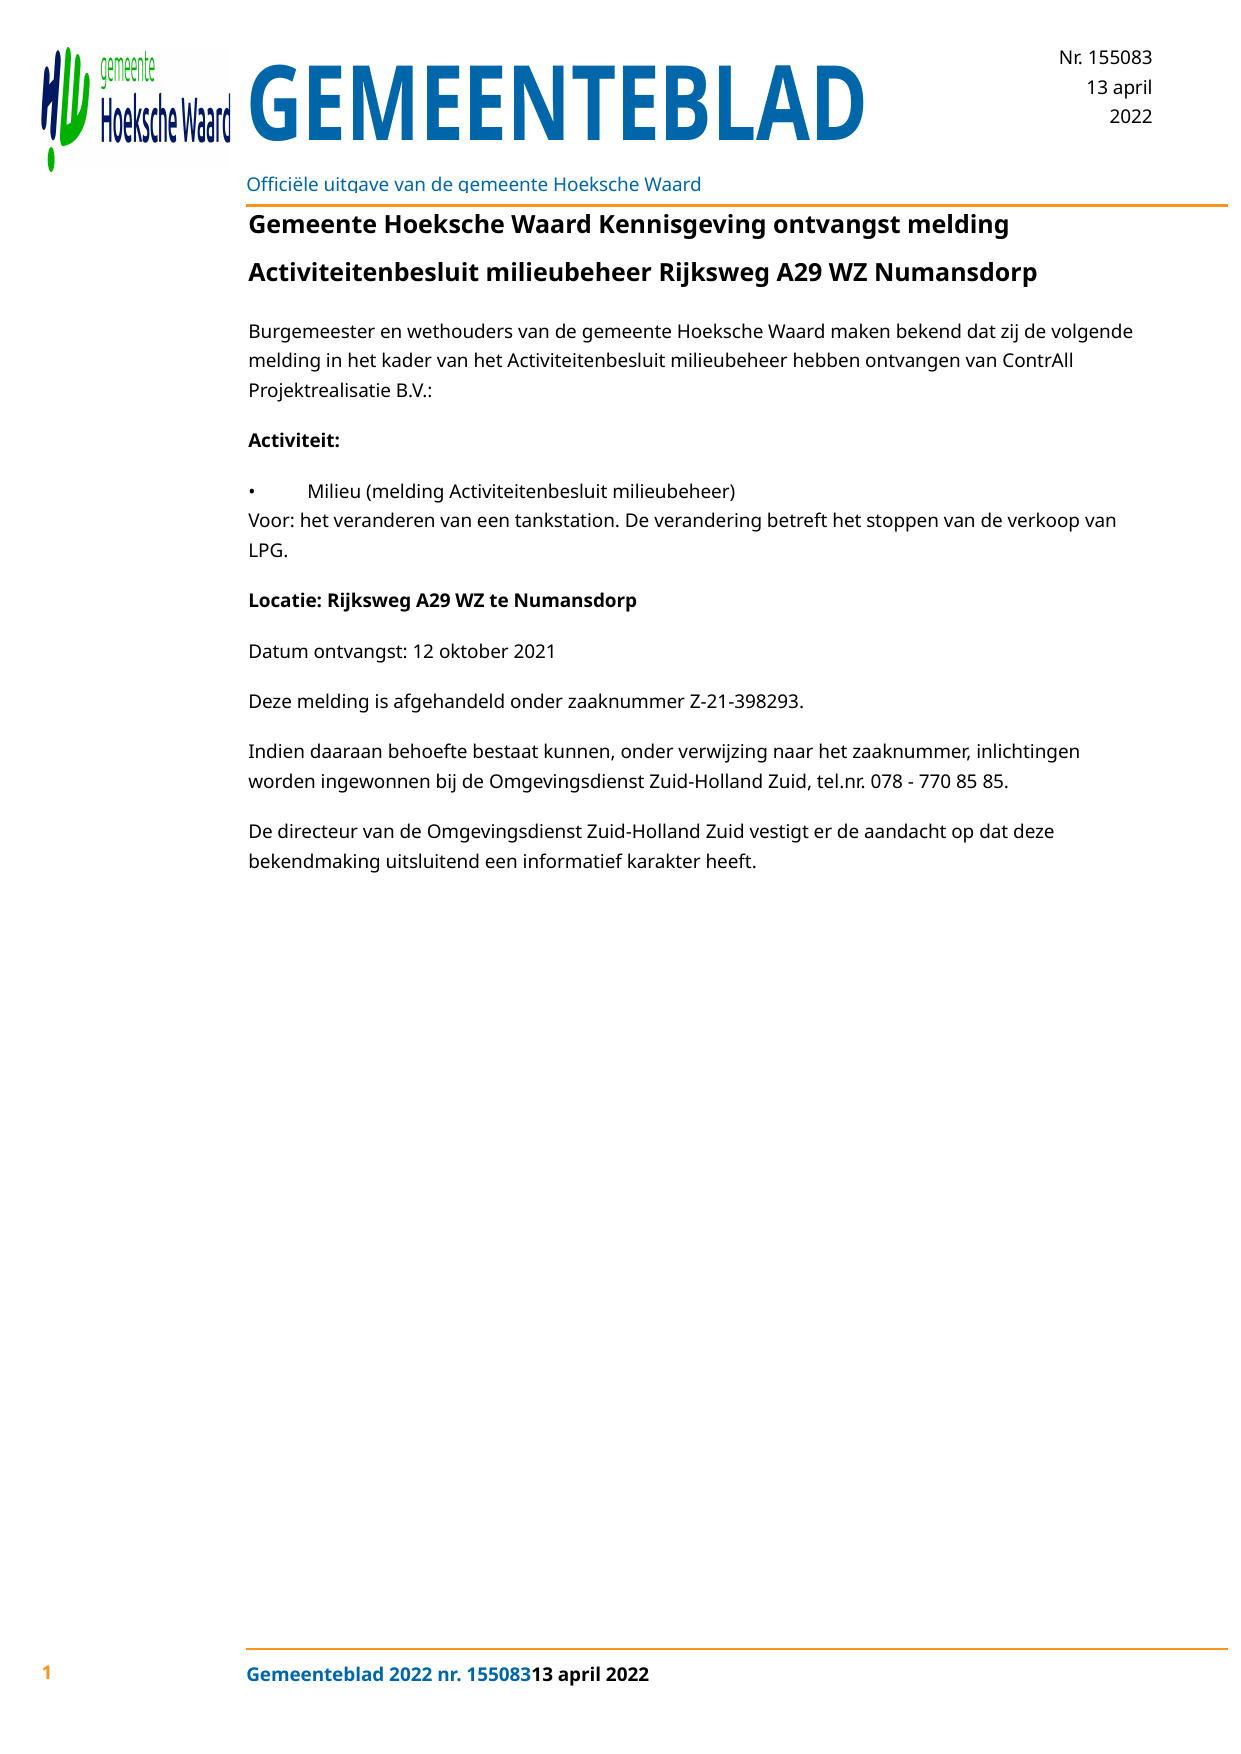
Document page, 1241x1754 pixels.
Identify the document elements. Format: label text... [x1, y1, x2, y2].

text Burgemeester en wethouders van de gemeente Hoeksche Waard maken bekend dat zij de volgende melding in het kader van het Activiteitenbesluit milieubeheer hebben ontvangen van ContrAll Projektrealisatie B.V.: [248, 318, 1152, 403]
text Voor: het veranderen van een tankstation. De verandering betreft het stoppen van de verkoop van LPG. [248, 507, 1152, 563]
text Gemeente Hoeksche Waard Kennisgeving ontvangst melding Activiteitenbesluit milieubeheer Rijksweg A29 WZ Numansdorp [248, 207, 1152, 288]
list Milieu (melding Activiteitenbesluit milieubeheer) [248, 478, 1152, 504]
text Activiteit: [248, 427, 1152, 453]
text Deze melding is afgehandeld onder zaaknummer Z-21-398293. [248, 688, 1152, 714]
picture [41, 47, 231, 172]
text Indien daaraan behoefte bestaat kunnen, onder verwijzing naar het zaaknummer, inlichtingen worden ingewonnen bij de Omgevingsdienst Zuid-Holland Zuid, tel.nr. 078 - 770 85 85. [248, 739, 1152, 794]
text Locatie: Rijksweg A29 WZ te Numansdorp [248, 587, 1152, 613]
text Datum ontvangst: 12 oktober 2021 [248, 638, 1152, 664]
text De directeur van de Omgevingsdienst Zuid-Holland Zuid vestigt er de aandacht op dat deze bekendmaking uitsluitend een informatief karakter heeft. [248, 819, 1152, 874]
